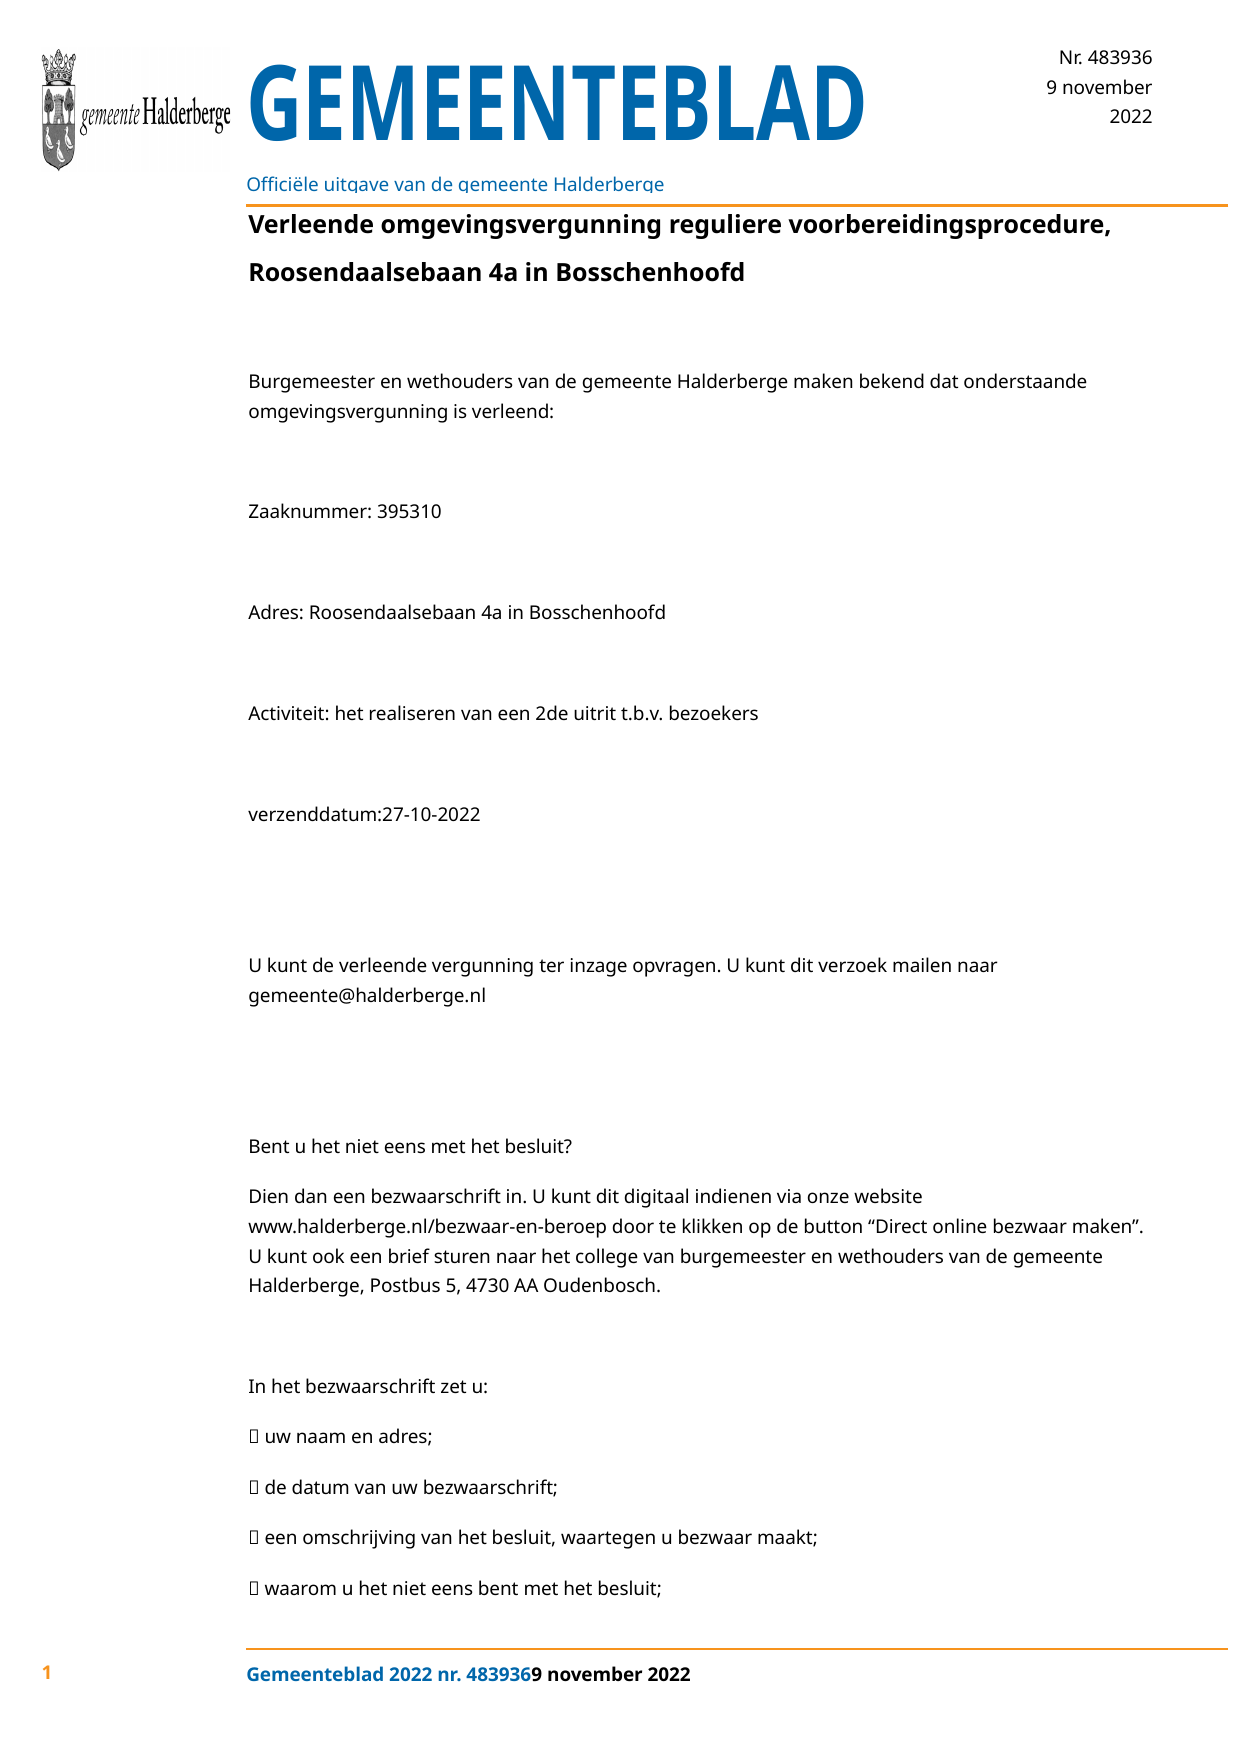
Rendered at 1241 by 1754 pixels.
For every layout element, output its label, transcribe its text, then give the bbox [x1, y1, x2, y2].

text  waarom u het niet eens bent met het besluit; [248, 1575, 1152, 1601]
text  de datum van uw bezwaarschrift; [248, 1474, 1152, 1500]
text  uw naam en adres; [248, 1424, 1152, 1449]
text U kunt de verleende vergunning ter inzage opvragen. U kunt dit verzoek mailen naar gemeente@halderberge.nl [248, 952, 1152, 1008]
text In het bezwaarschrift zet u: [248, 1373, 1152, 1399]
picture [41, 47, 231, 172]
text  een omschrijving van het besluit, waartegen u bezwaar maakt; [248, 1524, 1152, 1550]
text Verleende omgevingsvergunning reguliere voorbereidingsprocedure, Roosendaalsebaan 4a in Bosschenhoofd [248, 207, 1152, 288]
text verzenddatum:27-10-2022 [248, 801, 1152, 827]
text Dien dan een bezwaarschrift in. U kunt dit digitaal indienen via onze website www.halderberge.nl/bezwaar-en-beroep door te klikken op de button “Direct online bezwaar maken”. U kunt ook een brief sturen naar het college van burgemeester en wethouders van de gemeente Halderberge, Postbus 5, 4730 AA Oudenbosch. [248, 1184, 1152, 1298]
text Zaaknummer: 395310 [248, 499, 1152, 524]
text Adres: Roosendaalsebaan 4a in Bosschenhoofd [248, 599, 1152, 625]
text Activiteit: het realiseren van een 2de uitrit t.b.v. bezoekers [248, 700, 1152, 726]
text Bent u het niet eens met het besluit? [248, 1133, 1152, 1159]
text Burgemeester en wethouders van de gemeente Halderberge maken bekend dat onderstaande omgevingsvergunning is verleend: [248, 368, 1152, 424]
